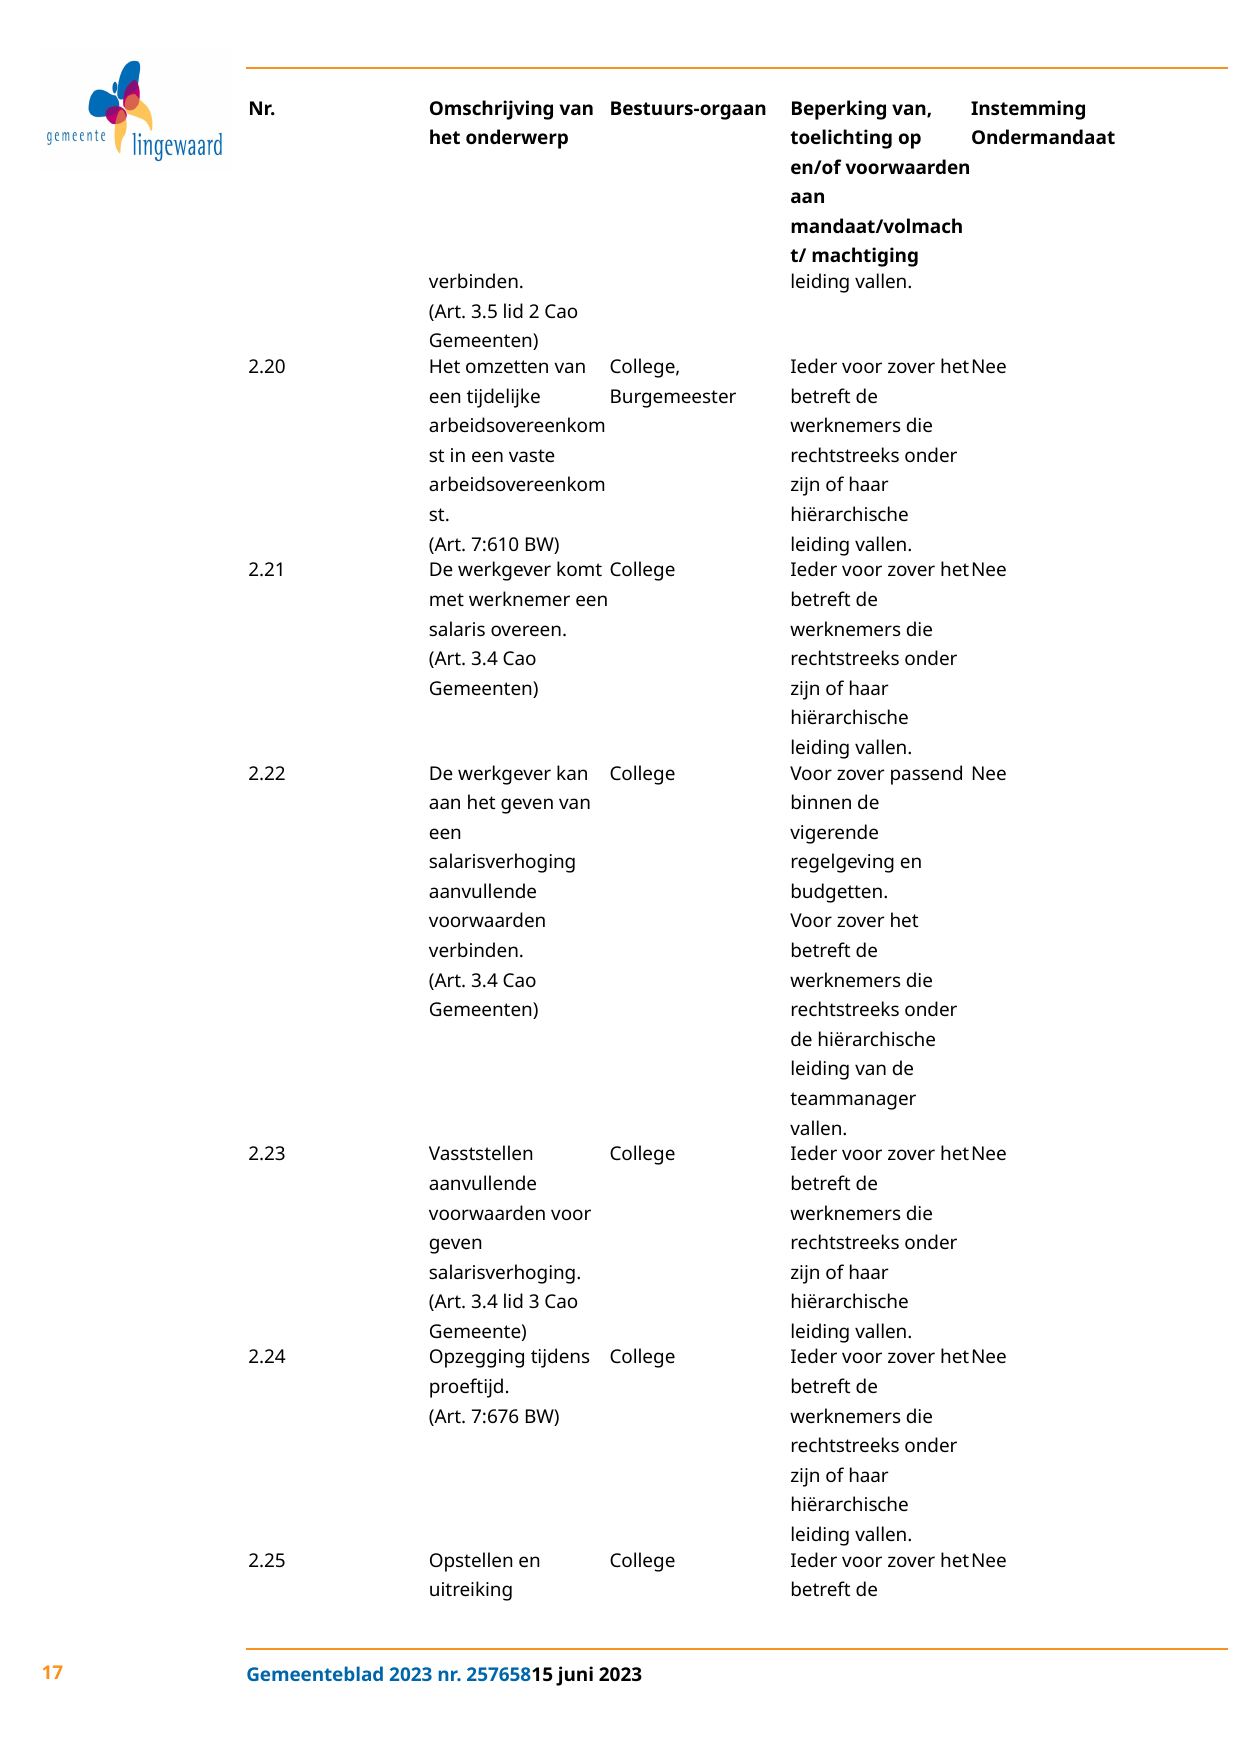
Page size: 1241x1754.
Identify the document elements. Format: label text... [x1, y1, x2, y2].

table_cell Opzegging tijdens proeftijd. (Art. 7:676 BW) [429, 1344, 609, 1547]
table_cell Nee [971, 1344, 1152, 1547]
table_cell College [609, 1547, 790, 1602]
table_cell Ieder voor zover het betreft de werknemers die rechtstreeks onder zijn of haar hiërarchische leiding vallen. [790, 557, 971, 760]
table_cell Ieder voor zover het betreft de [790, 1547, 971, 1602]
table_cell [971, 269, 1152, 353]
table_header Beperking van, toelichting op en/of voorwaarden aan mandaat/volmacht/ machtiging [790, 95, 971, 268]
table_cell Nee [971, 760, 1152, 1141]
table_cell [609, 269, 790, 353]
table_cell Vasststellen aanvullende voorwaarden voor geven salarisverhoging. (Art. 3.4 lid 3 Cao Gemeente) [429, 1141, 609, 1344]
table_cell 2.22 [248, 760, 429, 1141]
table_header Omschrijving van het onderwerp [429, 95, 609, 268]
table_cell Het omzetten van een tijdelijke arbeidsovereenkomst in een vaste arbeidsovereenkomst. (Art. 7:610 BW) [429, 353, 609, 557]
table_header Instemming Ondermandaat [971, 95, 1152, 268]
table_cell College [609, 1141, 790, 1344]
table_cell De werkgever kan aan het geven van een salarisverhoging aanvullende voorwaarden verbinden. (Art. 3.4 Cao Gemeenten) [429, 760, 609, 1141]
table_cell Voor zover passend binnen de vigerende regelgeving en budgetten. Voor zover het betreft de werknemers die rechtstreeks onder de hiërarchische leiding van de teammanager vallen. [790, 760, 971, 1141]
table_header Bestuurs-orgaan [609, 95, 790, 268]
table_header Nr. [248, 95, 429, 268]
table_cell 2.21 [248, 557, 429, 760]
table_cell Nee [971, 353, 1152, 557]
table_cell 2.20 [248, 353, 429, 557]
table_cell 2.25 [248, 1547, 429, 1602]
table_cell leiding vallen. [790, 269, 971, 353]
picture [41, 47, 231, 172]
table_cell College [609, 1344, 790, 1547]
table_cell De werkgever komt met werknemer een salaris overeen. (Art. 3.4 Cao Gemeenten) [429, 557, 609, 760]
table_cell College [609, 760, 790, 1141]
table_cell Nee [971, 1547, 1152, 1602]
table_cell 2.24 [248, 1344, 429, 1547]
table_cell Nee [971, 1141, 1152, 1344]
table_cell Nee [971, 557, 1152, 760]
table_cell College [609, 557, 790, 760]
table_cell Ieder voor zover het betreft de werknemers die rechtstreeks onder zijn of haar hiërarchische leiding vallen. [790, 353, 971, 557]
table_cell Ieder voor zover het betreft de werknemers die rechtstreeks onder zijn of haar hiërarchische leiding vallen. [790, 1141, 971, 1344]
table_cell Opstellen en uitreiking [429, 1547, 609, 1602]
table_cell Ieder voor zover het betreft de werknemers die rechtstreeks onder zijn of haar hiërarchische leiding vallen. [790, 1344, 971, 1547]
table_cell [248, 269, 429, 353]
table_cell verbinden. (Art. 3.5 lid 2 Cao Gemeenten) [429, 269, 609, 353]
table_cell 2.23 [248, 1141, 429, 1344]
table_cell College, Burgemeester [609, 353, 790, 557]
